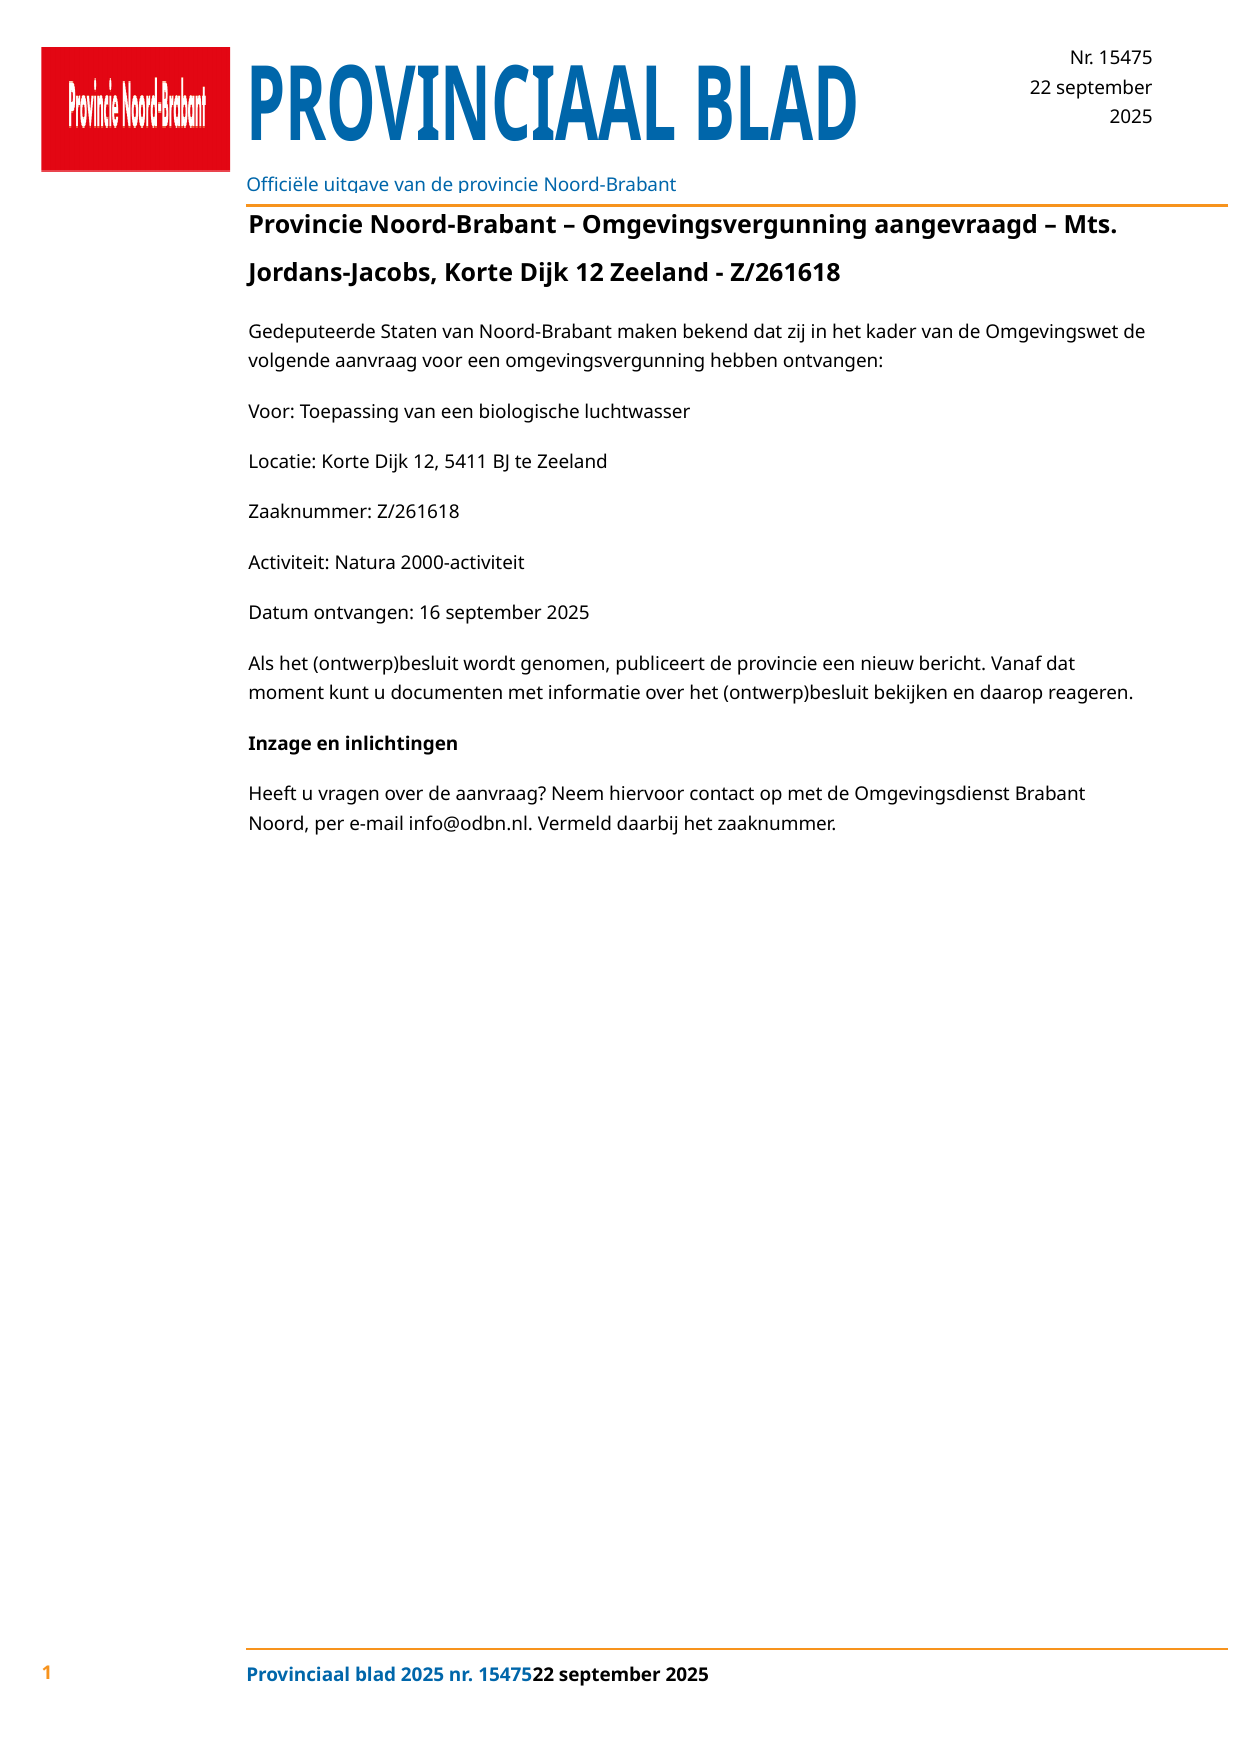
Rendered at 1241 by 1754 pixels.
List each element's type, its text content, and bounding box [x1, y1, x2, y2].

text Heeft u vragen over de aanvraag? Neem hiervoor contact op met de Omgevingsdienst Brabant Noord, per e-mail info@odbn.nl. Vermeld daarbij het zaaknummer. [248, 780, 1152, 836]
text Voor: Toepassing van een biologische luchtwasser [248, 398, 1152, 424]
text Als het (ontwerp)besluit wordt genomen, publiceert de provincie een nieuw bericht. Vanaf dat moment kunt u documenten met informatie over het (ontwerp)besluit bekijken en daarop reageren. [248, 650, 1152, 705]
text Inzage en inlichtingen [248, 730, 1152, 756]
text Zaaknummer: Z/261618 [248, 499, 1152, 524]
text Locatie: Korte Dijk 12, 5411 BJ te Zeeland [248, 448, 1152, 474]
text Provincie Noord-Brabant – Omgevingsvergunning aangevraagd – Mts. Jordans-Jacobs, Korte Dijk 12 Zeeland - Z/261618 [248, 207, 1152, 288]
text Datum ontvangen: 16 september 2025 [248, 599, 1152, 625]
text Activiteit: Natura 2000-activiteit [248, 549, 1152, 575]
text Gedeputeerde Staten van Noord-Brabant maken bekend dat zij in het kader van de Omgevingswet de volgende aanvraag voor een omgevingsvergunning hebben ontvangen: [248, 318, 1152, 373]
picture [41, 47, 231, 172]
